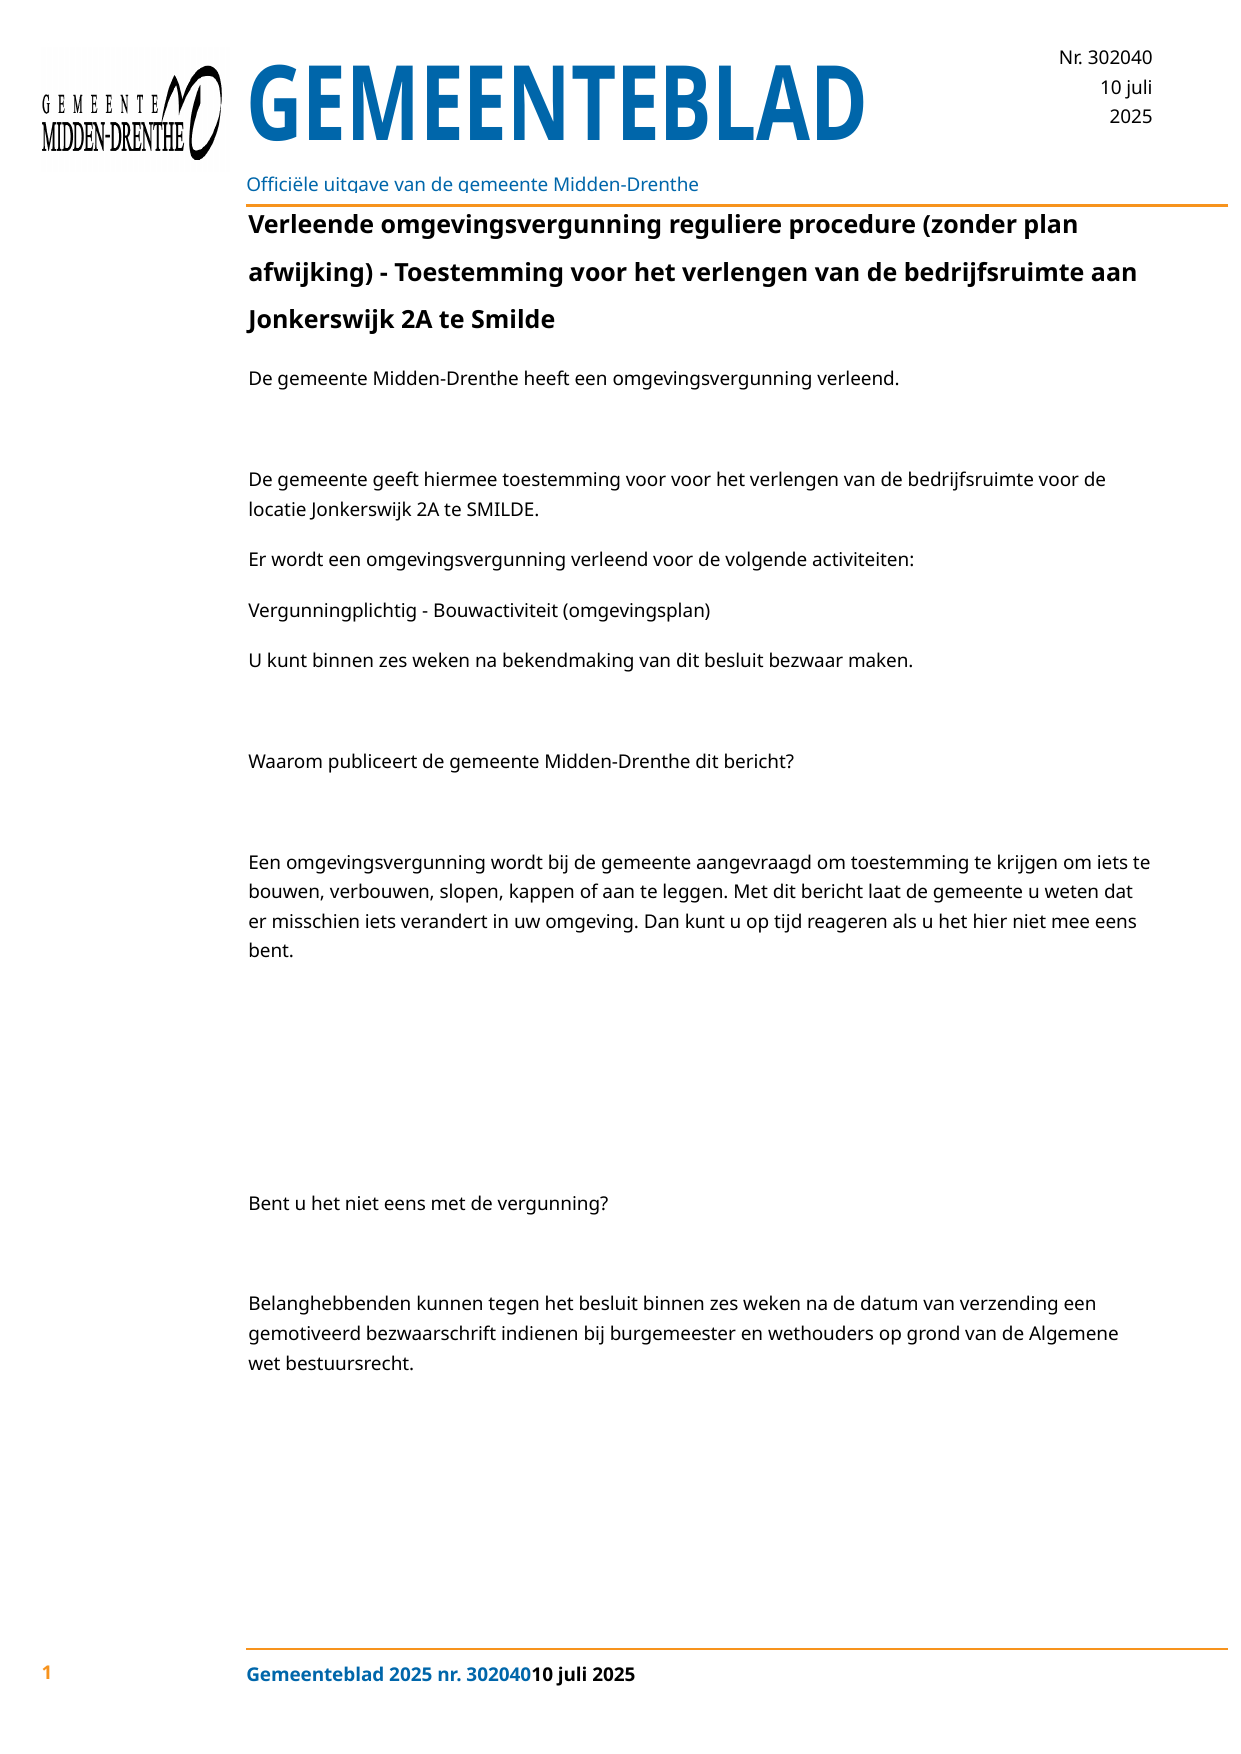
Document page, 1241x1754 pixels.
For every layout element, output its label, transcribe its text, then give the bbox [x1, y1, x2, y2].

picture [41, 47, 231, 172]
text Bent u het niet eens met de vergunning? [248, 1190, 1152, 1215]
text Waarom publiceert de gemeente Midden-Drenthe dit bericht? [248, 748, 1152, 774]
text Een omgevingsvergunning wordt bij de gemeente aangevraagd om toestemming te krijgen om iets te bouwen, verbouwen, slopen, kappen of aan te leggen. Met dit bericht laat de gemeente u weten dat er misschien iets verandert in uw omgeving. Dan kunt u op tijd reageren als u het hier niet mee eens bent. [248, 849, 1152, 963]
text Verleende omgevingsvergunning reguliere procedure (zonder plan afwijking) - Toestemming voor het verlengen van de bedrijfsruimte aan Jonkerswijk 2A te Smilde [248, 207, 1152, 336]
text De gemeente Midden-Drenthe heeft een omgevingsvergunning verleend. [248, 366, 1152, 391]
text Vergunningplichtig - Bouwactiviteit (omgevingsplan) [248, 597, 1152, 622]
text De gemeente geeft hiermee toestemming voor voor het verlengen van de bedrijfsruimte voor de locatie Jonkerswijk 2A te SMILDE. [248, 466, 1152, 522]
text Belanghebbenden kunnen tegen het besluit binnen zes weken na de datum van verzending een gemotiveerd bezwaarschrift indienen bij burgemeester en wethouders op grond van de Algemene wet bestuursrecht. [248, 1291, 1152, 1375]
text U kunt binnen zes weken na bekendmaking van dit besluit bezwaar maken. [248, 647, 1152, 673]
text Er wordt een omgevingsvergunning verleend voor de volgende activiteiten: [248, 546, 1152, 572]
